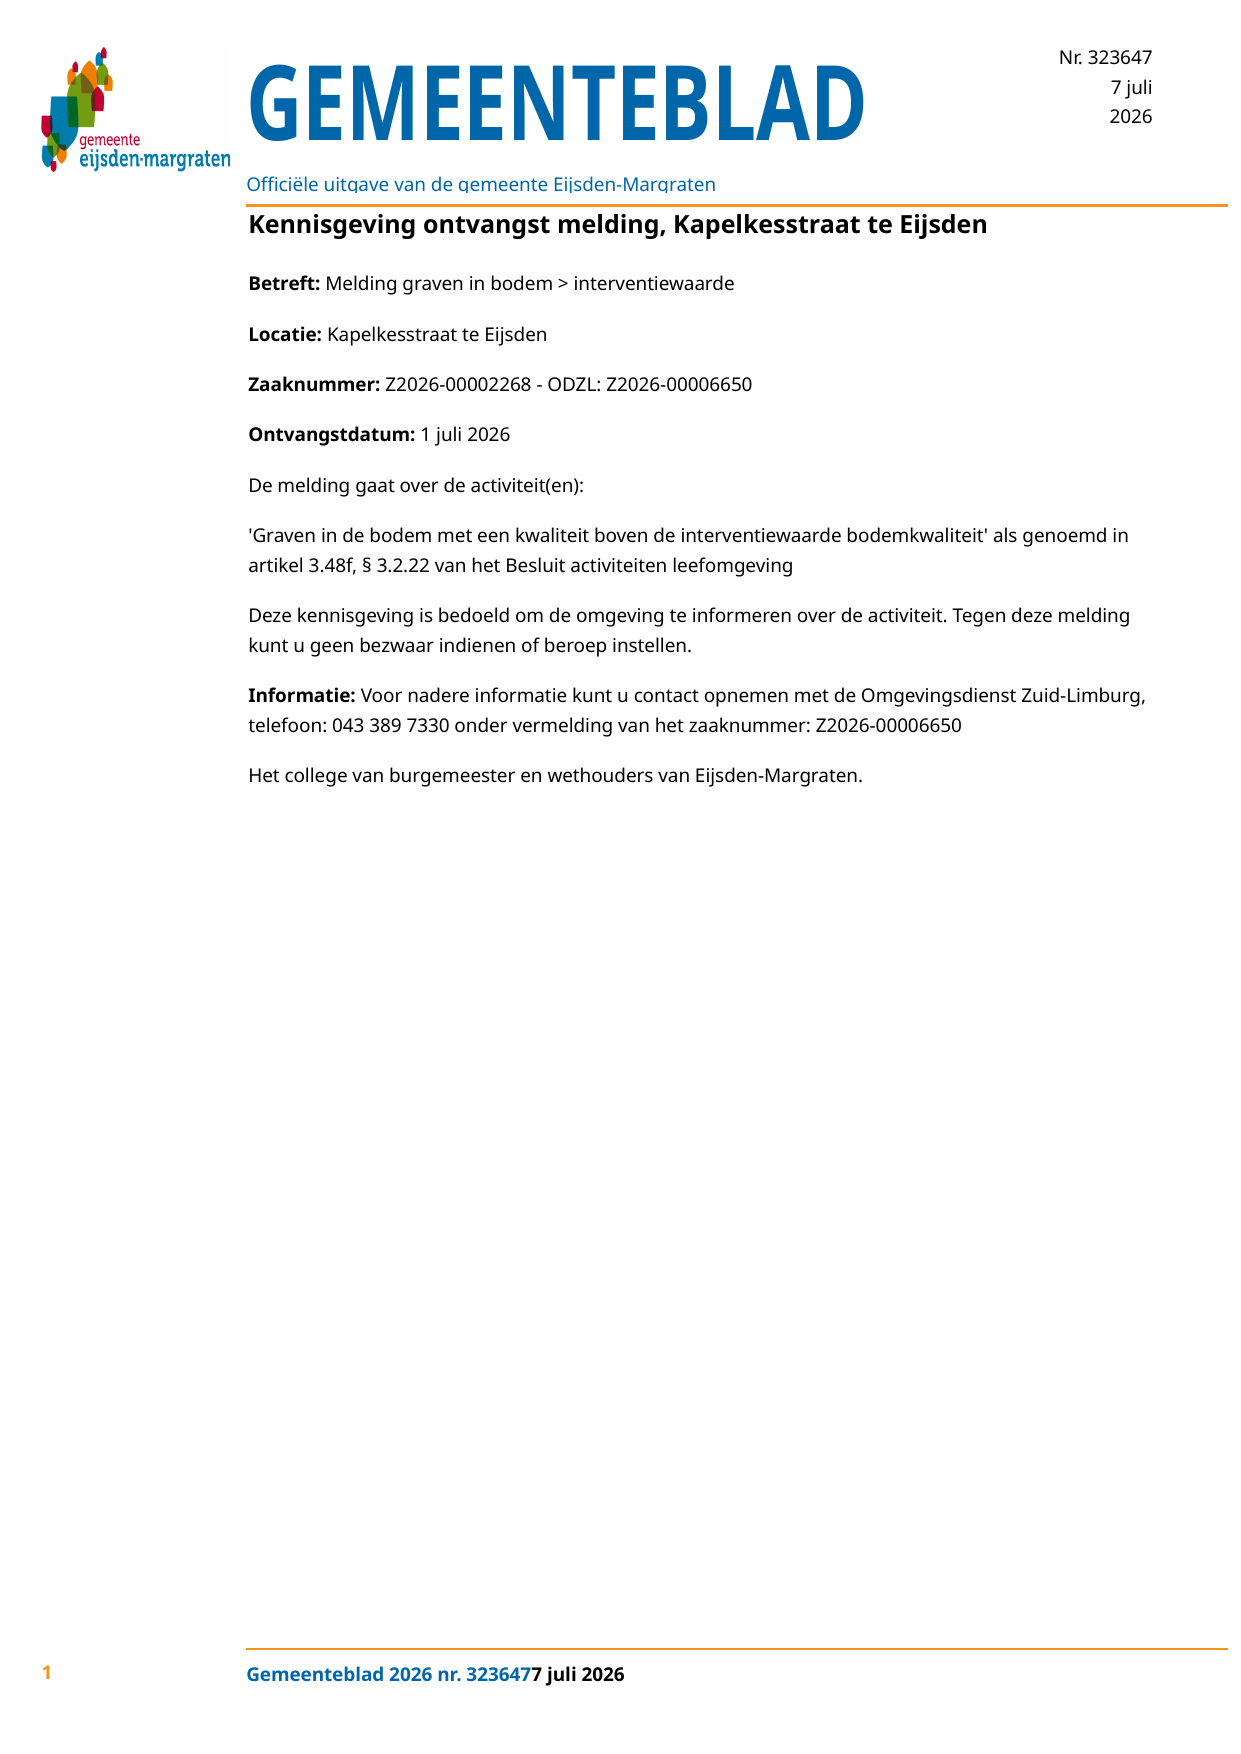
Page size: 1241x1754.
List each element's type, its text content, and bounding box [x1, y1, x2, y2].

text Kennisgeving ontvangst melding, Kapelkesstraat te Eijsden [248, 207, 1152, 241]
text De melding gaat over de activiteit(en): [248, 472, 1152, 498]
text Informatie: Voor nadere informatie kunt u contact opnemen met de Omgevingsdienst Zuid-Limburg, telefoon: 043 389 7330 onder vermelding van het zaaknummer: Z2026-00006650 [248, 682, 1152, 738]
text Ontvangstdatum: 1 juli 2026 [248, 422, 1152, 447]
text Locatie: Kapelkesstraat te Eijsden [248, 321, 1152, 346]
text Betreft: Melding graven in bodem > interventiewaarde [248, 270, 1152, 296]
picture [41, 47, 231, 172]
text Zaaknummer: Z2026-00002268 - ODZL: Z2026-00006650 [248, 371, 1152, 397]
text Deze kennisgeving is bedoeld om de omgeving te informeren over de activiteit. Tegen deze melding kunt u geen bezwaar indienen of beroep instellen. [248, 602, 1152, 658]
text Het college van burgemeester en wethouders van Eijsden-Margraten. [248, 762, 1152, 788]
text 'Graven in de bodem met een kwaliteit boven de interventiewaarde bodemkwaliteit' als genoemd in artikel 3.48f, § 3.2.22 van het Besluit activiteiten leefomgeving [248, 522, 1152, 578]
